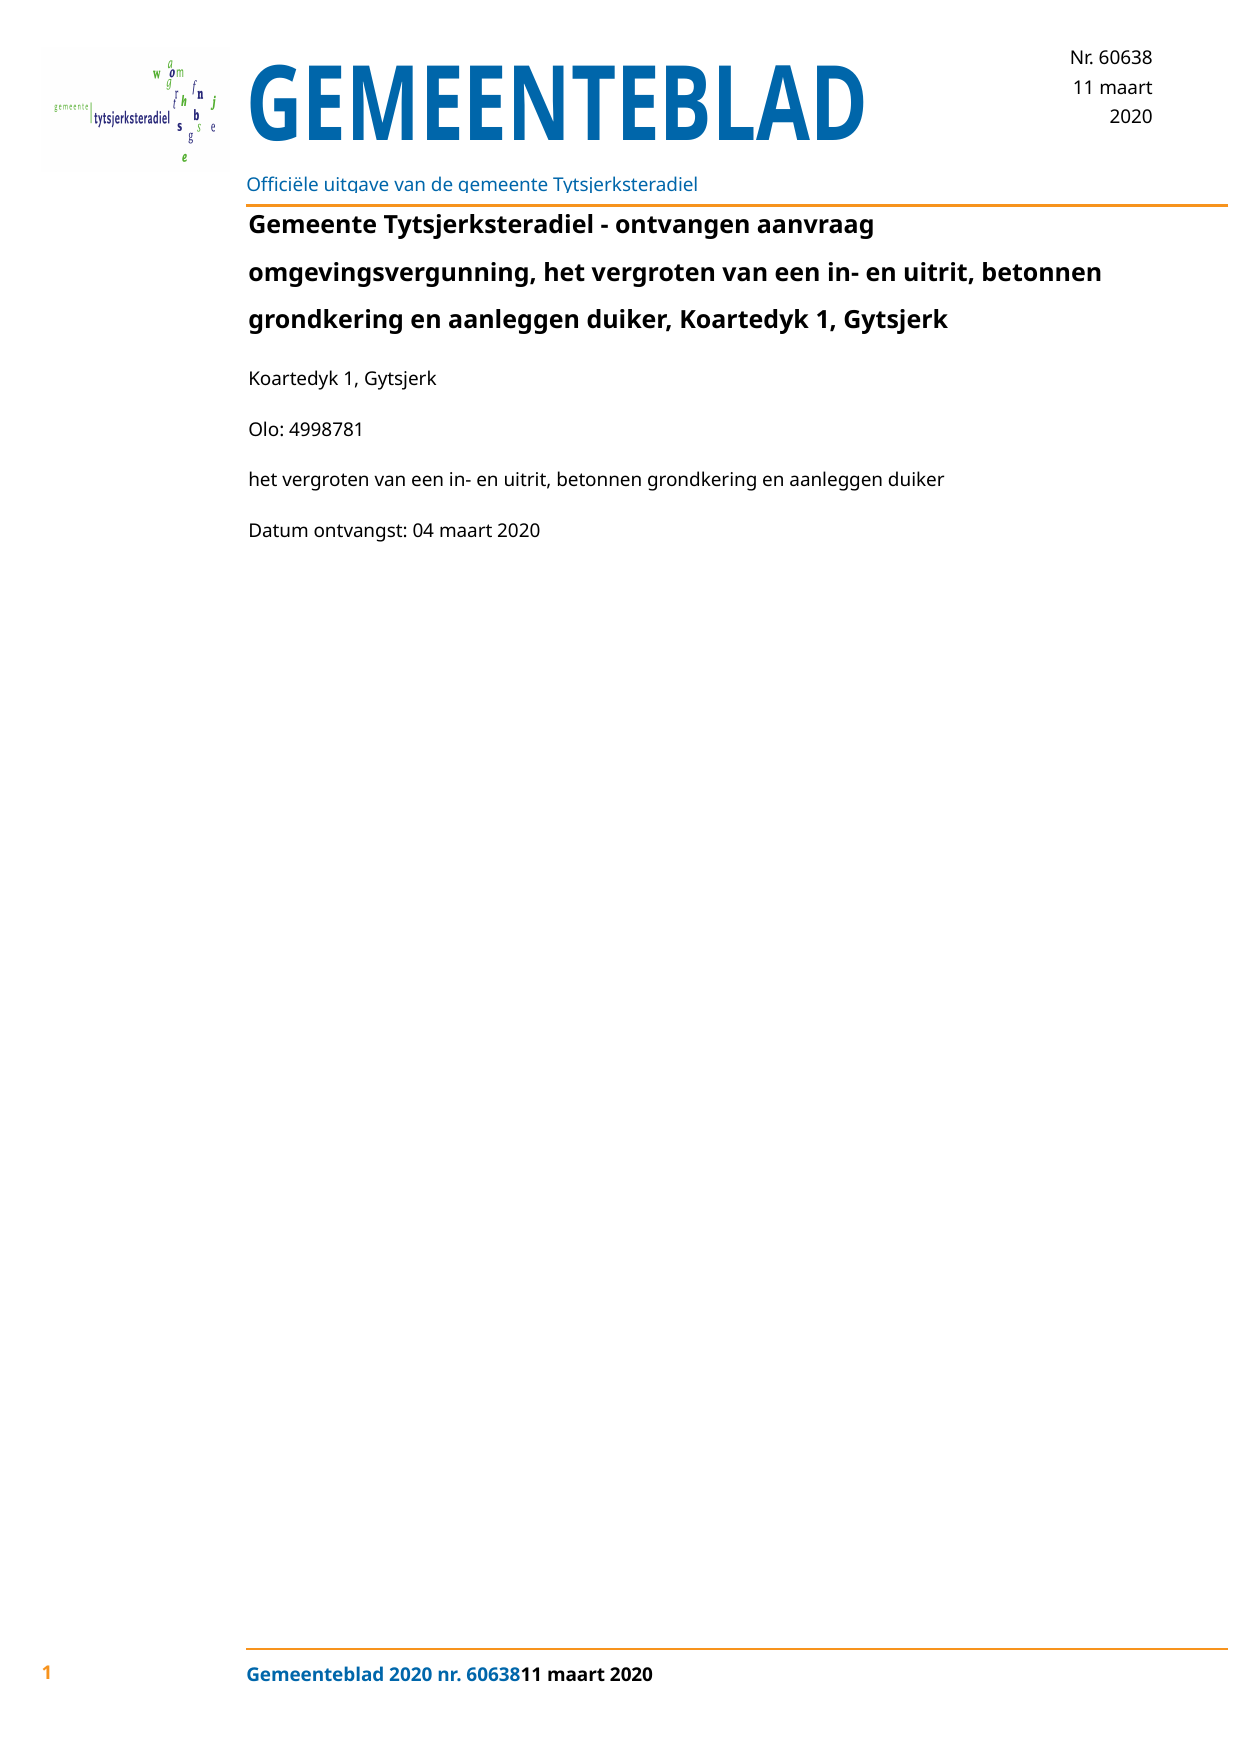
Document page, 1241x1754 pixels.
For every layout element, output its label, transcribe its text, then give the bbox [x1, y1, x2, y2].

text Datum ontvangst: 04 maart 2020 [248, 517, 1152, 542]
text het vergroten van een in- en uitrit, betonnen grondkering en aanleggen duiker [248, 466, 1152, 492]
text Gemeente Tytsjerksteradiel - ontvangen aanvraag omgevingsvergunning, het vergroten van een in- en uitrit, betonnen grondkering en aanleggen duiker, Koartedyk 1, Gytsjerk [248, 207, 1152, 336]
picture [41, 47, 231, 172]
text Koartedyk 1, Gytsjerk [248, 366, 1152, 391]
text Olo: 4998781 [248, 416, 1152, 442]
